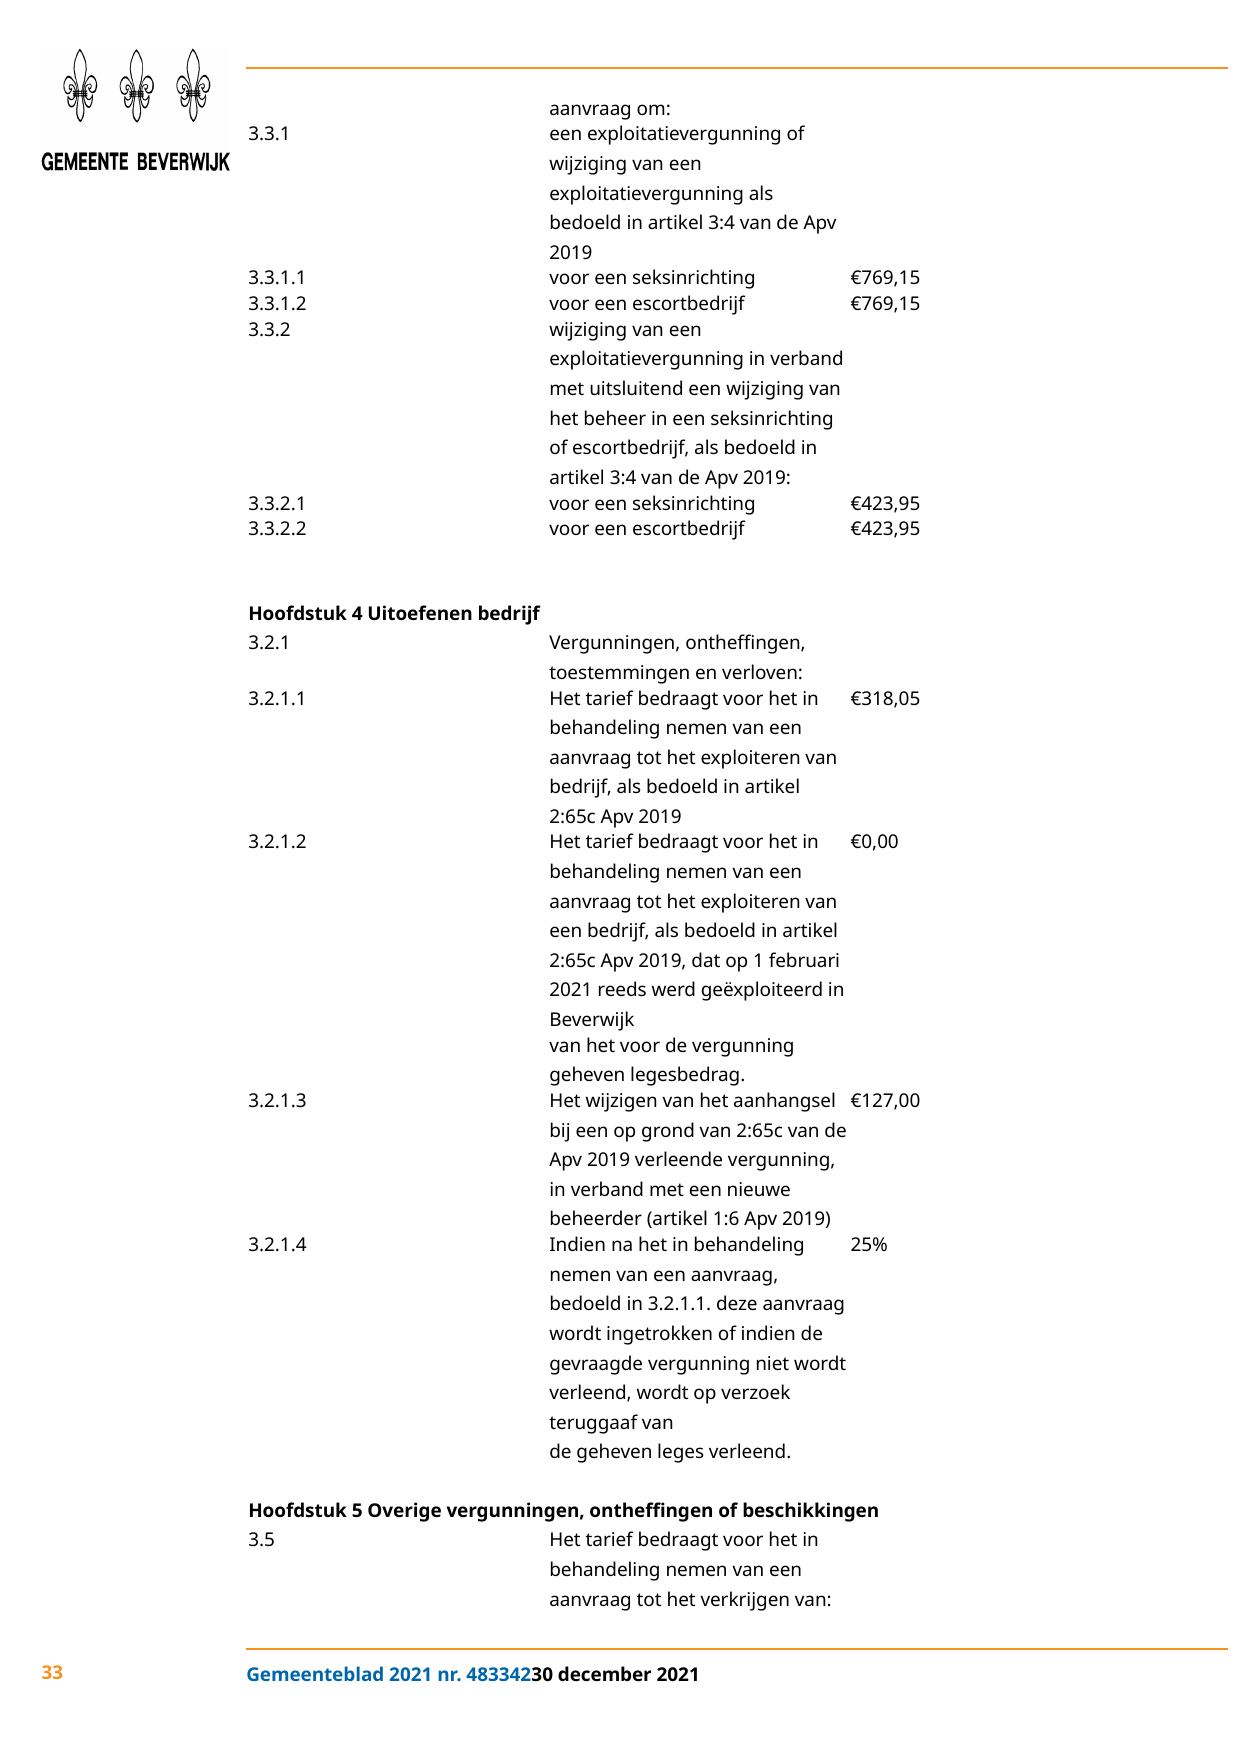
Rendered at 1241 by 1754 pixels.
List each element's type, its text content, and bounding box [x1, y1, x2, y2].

table_cell €769,15 [850, 265, 1152, 290]
table_header [248, 95, 549, 121]
table_cell [248, 1032, 549, 1087]
table_cell wijziging van een exploitatievergunning in verband met uitsluitend een wijziging van het beheer in een seksinrichting of escortbedrijf, als bedoeld in artikel 3:4 van de Apv 2019: [549, 316, 850, 490]
table_cell 3.3.2.1 [248, 490, 549, 515]
table_cell 3.3.1 [248, 121, 549, 264]
table_cell van het voor de vergunning geheven legesbedrag. [549, 1032, 850, 1087]
table_cell [248, 541, 549, 567]
table_cell voor een escortbedrijf [549, 290, 850, 316]
table_cell Het tarief bedraagt voor het in behandeling nemen van een aanvraag tot het exploiteren van bedrijf, als bedoeld in artikel 2:65c Apv 2019 [549, 685, 850, 829]
table_cell Het wijzigen van het aanhangsel bij een op grond van 2:65c van de Apv 2019 verleende vergunning, in verband met een nieuwe beheerder (artikel 1:6 Apv 2019) [549, 1087, 850, 1231]
table_cell een exploitatievergunning of wijziging van een exploitatievergunning als bedoeld in artikel 3:4 van de Apv 2019 [549, 121, 850, 264]
table_cell [850, 541, 1152, 567]
table_cell [850, 121, 1152, 264]
table_header Vergunningen, ontheffingen, toestemmingen en verloven: [549, 629, 850, 685]
table_cell 3.3.1.2 [248, 290, 549, 316]
table_cell 25% [850, 1231, 1152, 1464]
table_cell €769,15 [850, 290, 1152, 316]
table_cell voor een seksinrichting [549, 265, 850, 290]
table_cell €423,95 [850, 490, 1152, 515]
table_cell 3.2.1.2 [248, 829, 549, 1032]
table_cell [549, 541, 850, 567]
table_header 3.2.1 [248, 629, 549, 685]
table_cell 3.2.1.3 [248, 1087, 549, 1231]
table_header Het tarief bedraagt voor het in behandeling nemen van een aanvraag tot het verkrijgen van: [549, 1527, 850, 1612]
text Hoofdstuk 5 Overige vergunningen, ontheffingen of beschikkingen [248, 1497, 1152, 1523]
table_cell €0,00 [850, 829, 1152, 1032]
table_header 3.5 [248, 1527, 549, 1612]
table_cell 3.3.2.2 [248, 515, 549, 541]
table_header [850, 1527, 1152, 1612]
text Hoofdstuk 4 Uitoefenen bedrijf [248, 600, 1152, 625]
table_cell €423,95 [850, 515, 1152, 541]
table_cell [850, 316, 1152, 490]
table_header aanvraag om: [549, 95, 850, 121]
table_cell 3.2.1.4 [248, 1231, 549, 1464]
table_cell Indien na het in behandeling nemen van een aanvraag, bedoeld in 3.2.1.1. deze aanvraag wordt ingetrokken of indien de gevraagde vergunning niet wordt verleend, wordt op verzoek teruggaaf van de geheven leges verleend. [549, 1231, 850, 1464]
table_cell 3.2.1.1 [248, 685, 549, 829]
table_cell 3.3.1.1 [248, 265, 549, 290]
table_cell Het tarief bedraagt voor het in behandeling nemen van een aanvraag tot het exploiteren van een bedrijf, als bedoeld in artikel 2:65c Apv 2019, dat op 1 februari 2021 reeds werd geëxploiteerd in Beverwijk [549, 829, 850, 1032]
table_header [850, 95, 1152, 121]
table_cell voor een seksinrichting [549, 490, 850, 515]
table_header [850, 629, 1152, 685]
table_cell [850, 1032, 1152, 1087]
picture [41, 47, 231, 172]
table_cell 3.3.2 [248, 316, 549, 490]
table_cell €318,05 [850, 685, 1152, 829]
table_cell €127,00 [850, 1087, 1152, 1231]
table_cell voor een escortbedrijf [549, 515, 850, 541]
